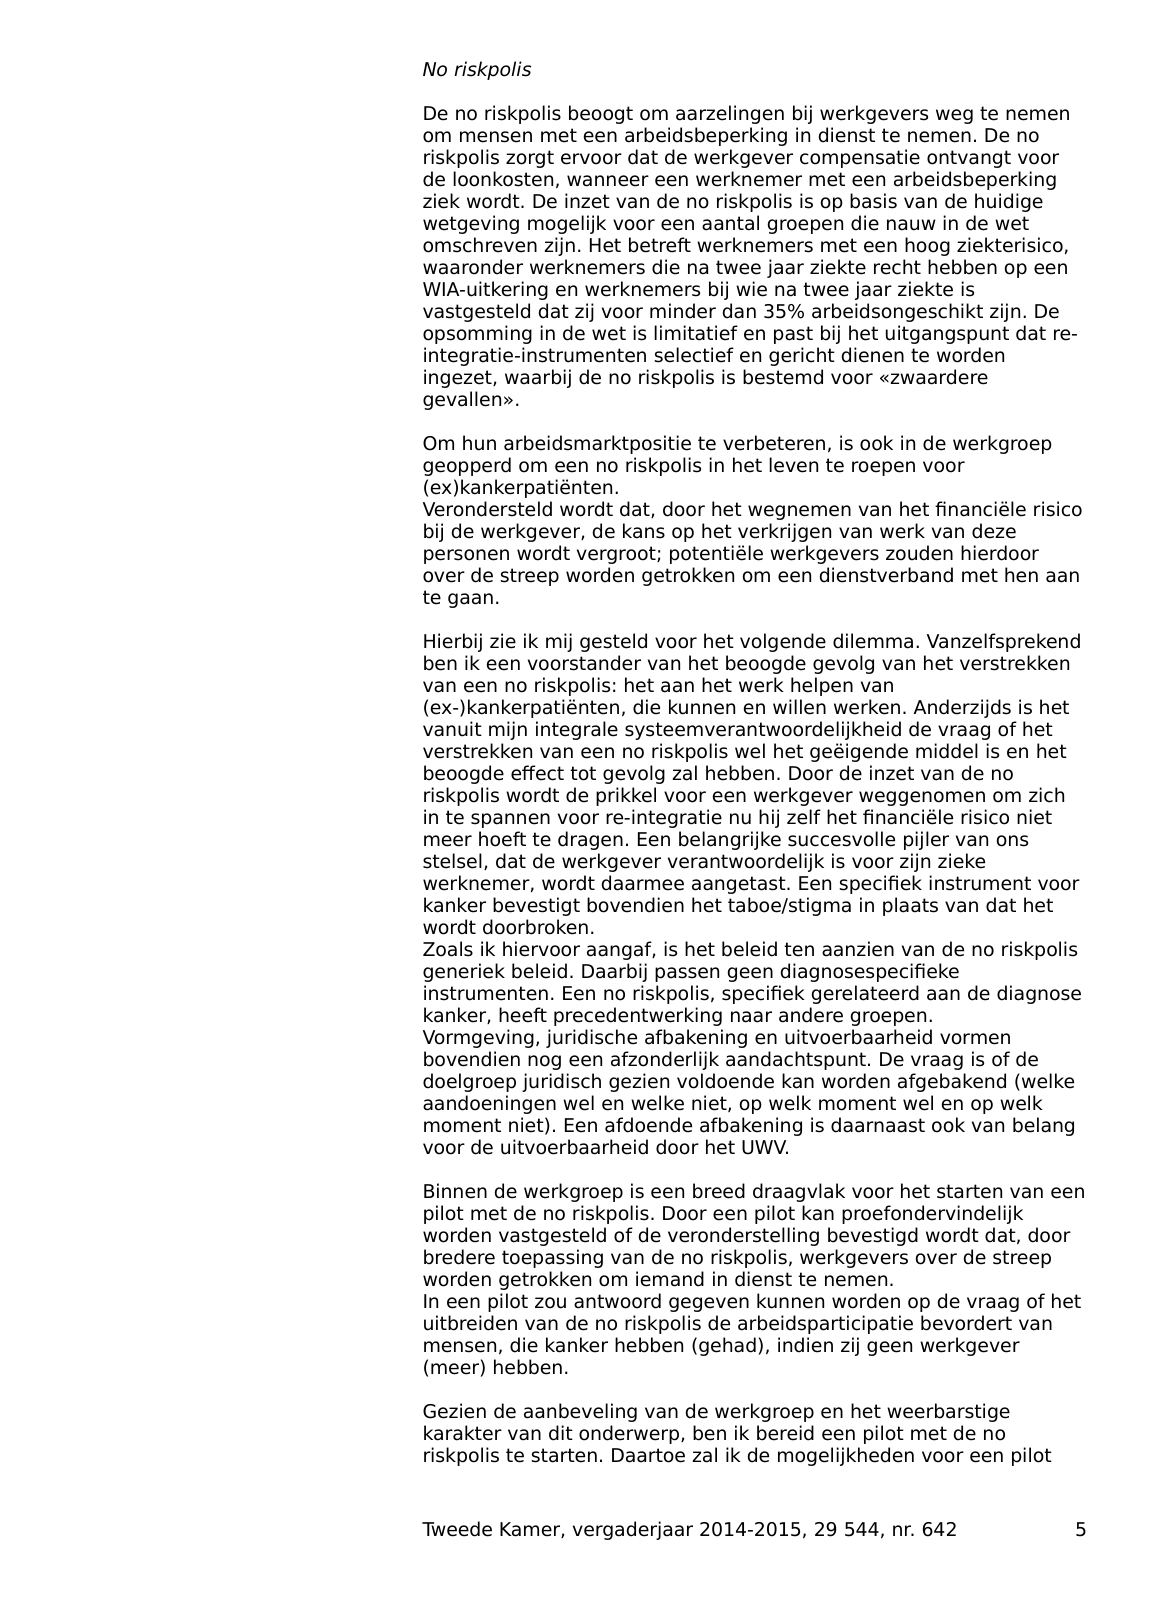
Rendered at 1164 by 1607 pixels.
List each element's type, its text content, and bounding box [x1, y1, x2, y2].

text In een pilot zou antwoord gegeven kunnen worden op de vraag of het uitbreiden van de no riskpolis de arbeidsparticipatie bevordert van mensen, die kanker hebben (gehad), indien zij geen werkgever (meer) hebben. [422, 1291, 1087, 1379]
text De no riskpolis beoogt om aarzelingen bij werkgevers weg te nemen om mensen met een arbeidsbeperking in dienst te nemen. De no riskpolis zorgt ervoor dat de werkgever compensatie ontvangt voor de loonkosten, wanneer een werknemer met een arbeidsbeperking ziek wordt. De inzet van de no riskpolis is op basis van de huidige wetgeving mogelijk voor een aantal groepen die nauw in de wet omschreven zijn. Het betreft werknemers met een hoog ziekterisico, waaronder werknemers die na twee jaar ziekte recht hebben op een WIA-uitkering en werknemers bij wie na twee jaar ziekte is vastgesteld dat zij voor minder dan 35% arbeidsongeschikt zijn. De opsomming in de wet is limitatief en past bij het uitgangspunt dat re-integratie-instrumenten selectief en gericht dienen te worden ingezet, waarbij de no riskpolis is bestemd voor «zwaardere gevallen». [422, 103, 1087, 411]
subtitle No riskpolis [422, 59, 1087, 81]
text Zoals ik hiervoor aangaf, is het beleid ten aanzien van de no riskpolis generiek beleid. Daarbij passen geen diagnosespecifieke instrumenten. Een no riskpolis, specifiek gerelateerd aan de diagnose kanker, heeft precedentwerking naar andere groepen. [422, 939, 1087, 1027]
text Verondersteld wordt dat, door het wegnemen van het financiële risico bij de werkgever, de kans op het verkrijgen van werk van deze personen wordt vergroot; potentiële werkgevers zouden hierdoor over de streep worden getrokken om een dienstverband met hen aan te gaan. [422, 499, 1087, 609]
text Hierbij zie ik mij gesteld voor het volgende dilemma. Vanzelfsprekend ben ik een voorstander van het beoogde gevolg van het verstrekken van een no riskpolis: het aan het werk helpen van (ex-)kankerpatiënten, die kunnen en willen werken. Anderzijds is het vanuit mijn integrale systeemverantwoordelijkheid de vraag of het verstrekken van een no riskpolis wel het geëigende middel is en het beoogde effect tot gevolg zal hebben. Door de inzet van de no riskpolis wordt de prikkel voor een werkgever weggenomen om zich in te spannen voor re-integratie nu hij zelf het financiële risico niet meer hoeft te dragen. Een belangrijke succesvolle pijler van ons stelsel, dat de werkgever verantwoordelijk is voor zijn zieke werknemer, wordt daarmee aangetast. Een specifiek instrument voor kanker bevestigt bovendien het taboe/stigma in plaats van dat het wordt doorbroken. [422, 631, 1087, 939]
text Binnen de werkgroep is een breed draagvlak voor het starten van een pilot met de no riskpolis. Door een pilot kan proefondervindelijk worden vastgesteld of de veronderstelling bevestigd wordt dat, door bredere toepassing van de no riskpolis, werkgevers over de streep worden getrokken om iemand in dienst te nemen. [422, 1181, 1087, 1291]
text Vormgeving, juridische afbakening en uitvoerbaarheid vormen bovendien nog een afzonderlijk aandachtspunt. De vraag is of de doelgroep juridisch gezien voldoende kan worden afgebakend (welke aandoeningen wel en welke niet, op welk moment wel en op welk moment niet). Een afdoende afbakening is daarnaast ook van belang voor de uitvoerbaarheid door het UWV. [422, 1027, 1087, 1159]
text Gezien de aanbeveling van de werkgroep en het weerbarstige karakter van dit onderwerp, ben ik bereid een pilot met de no riskpolis te starten. Daartoe zal ik de mogelijkheden voor een pilot [422, 1401, 1087, 1467]
text Om hun arbeidsmarktpositie te verbeteren, is ook in de werkgroep geopperd om een no riskpolis in het leven te roepen voor (ex)kankerpatiënten. [422, 433, 1087, 499]
